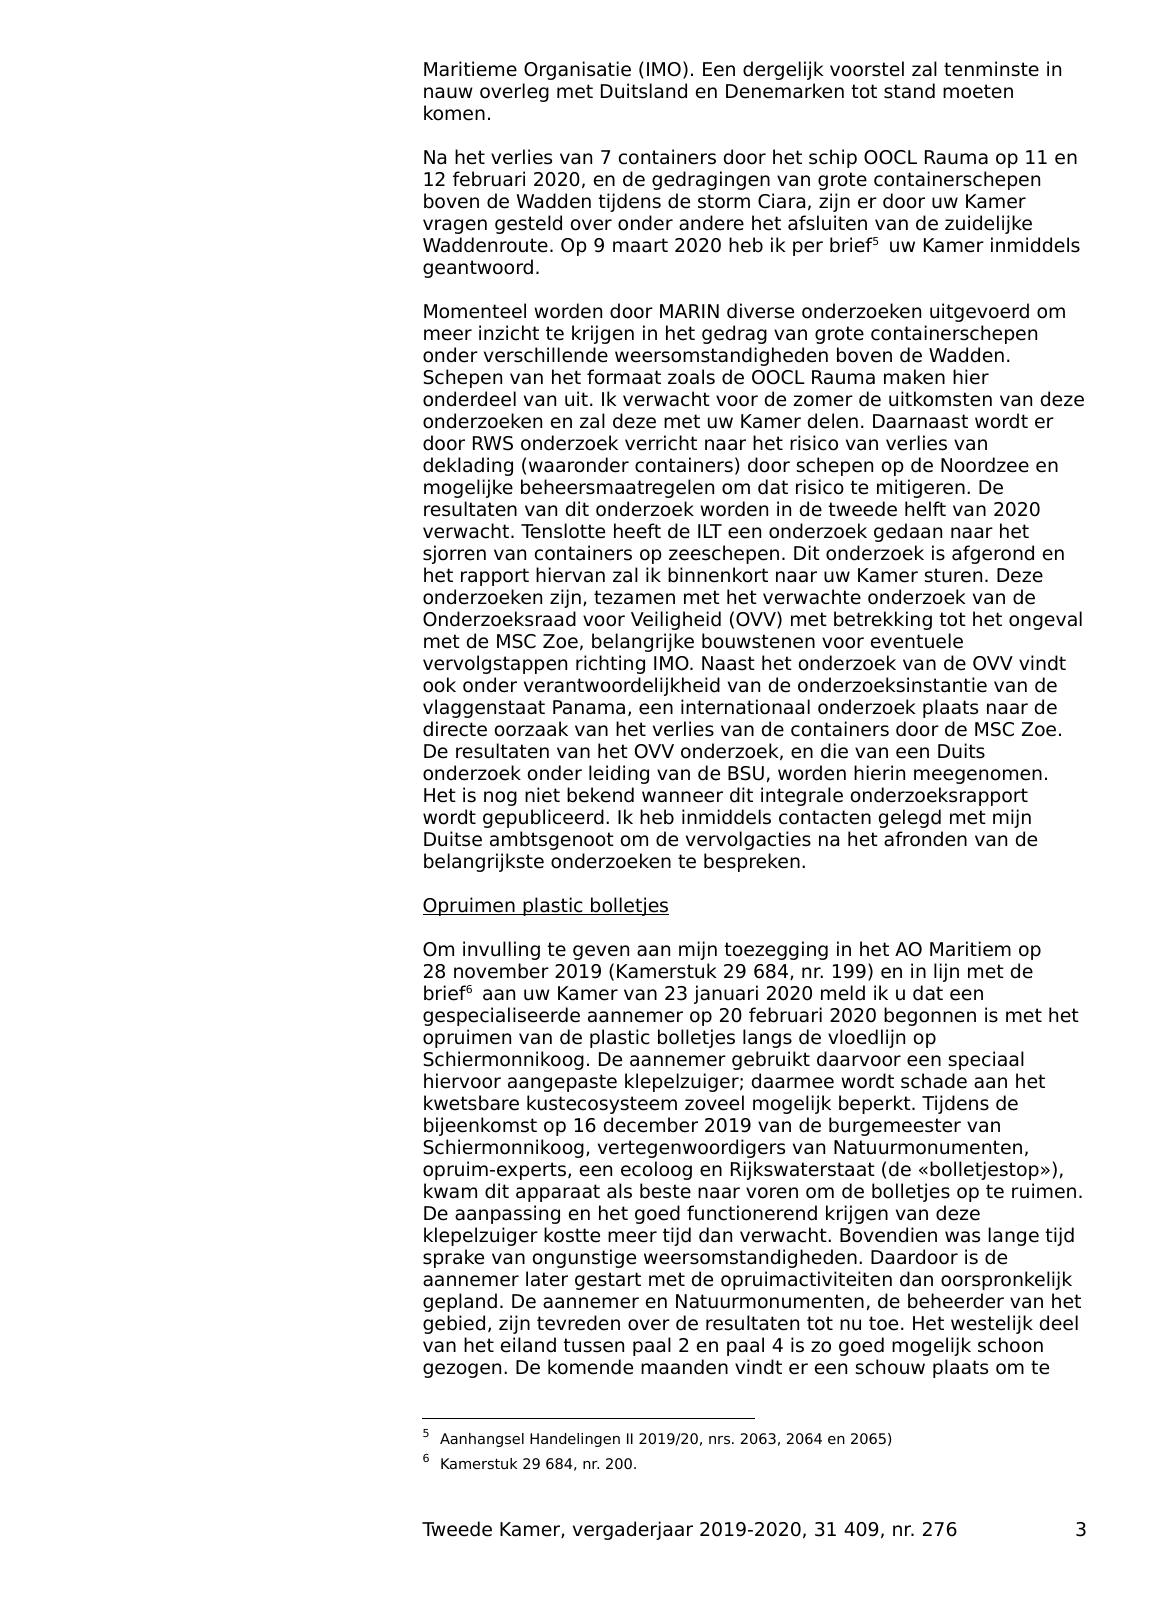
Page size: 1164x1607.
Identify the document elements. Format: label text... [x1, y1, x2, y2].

text Aanhangsel Handelingen II 2019/20, nrs. 2063, 2064 en 2065) [422, 1427, 1087, 1449]
text Om invulling te geven aan mijn toezegging in het AO Maritiem op 28 november 2019 (Kamerstuk 29 684, nr. 199) en in lijn met de brief aan uw Kamer van 23 januari 2020 meld ik u dat een gespecialiseerde aannemer op 20 februari 2020 begonnen is met het opruimen van de plastic bolletjes langs de vloedlijn op Schiermonnikoog. De aannemer gebruikt daarvoor een speciaal hiervoor aangepaste klepelzuiger; daarmee wordt schade aan het kwetsbare kustecosysteem zoveel mogelijk beperkt. Tijdens de bijeenkomst op 16 december 2019 van de burgemeester van Schiermonnikoog, vertegenwoordigers van Natuurmonumenten, opruim-experts, een ecoloog en Rijkswaterstaat (de «bolletjestop»), kwam dit apparaat als beste naar voren om de bolletjes op te ruimen. De aanpassing en het goed functionerend krijgen van deze klepelzuiger kostte meer tijd dan verwacht. Bovendien was lange tijd sprake van ongunstige weersomstandigheden. Daardoor is de aannemer later gestart met de opruimactiviteiten dan oorspronkelijk gepland. De aannemer en Natuurmonumenten, de beheerder van het gebied, zijn tevreden over de resultaten tot nu toe. Het westelijk deel van het eiland tussen paal 2 en paal 4 is zo goed mogelijk schoon gezogen. De komende maanden vindt er een schouw plaats om te [422, 939, 1087, 1379]
text Na het verlies van 7 containers door het schip OOCL Rauma op 11 en 12 februari 2020, en de gedragingen van grote containerschepen boven de Wadden tijdens de storm Ciara, zijn er door uw Kamer vragen gesteld over onder andere het afsluiten van de zuidelijke Waddenroute. Op 9 maart 2020 heb ik per brief uw Kamer inmiddels geantwoord. [422, 147, 1087, 279]
text Maritieme Organisatie (IMO). Een dergelijk voorstel zal tenminste in nauw overleg met Duitsland en Denemarken tot stand moeten komen. [422, 59, 1087, 125]
text Kamerstuk 29 684, nr. 200. [422, 1452, 1087, 1474]
subtitle Opruimen plastic bolletjes [422, 895, 1087, 917]
text Momenteel worden door MARIN diverse onderzoeken uitgevoerd om meer inzicht te krijgen in het gedrag van grote containerschepen onder verschillende weersomstandigheden boven de Wadden. Schepen van het formaat zoals de OOCL Rauma maken hier onderdeel van uit. Ik verwacht voor de zomer de uitkomsten van deze onderzoeken en zal deze met uw Kamer delen. Daarnaast wordt er door RWS onderzoek verricht naar het risico van verlies van deklading (waaronder containers) door schepen op de Noordzee en mogelijke beheersmaatregelen om dat risico te mitigeren. De resultaten van dit onderzoek worden in de tweede helft van 2020 verwacht. Tenslotte heeft de ILT een onderzoek gedaan naar het sjorren van containers op zeeschepen. Dit onderzoek is afgerond en het rapport hiervan zal ik binnenkort naar uw Kamer sturen. Deze onderzoeken zijn, tezamen met het verwachte onderzoek van de Onderzoeksraad voor Veiligheid (OVV) met betrekking tot het ongeval met de MSC Zoe, belangrijke bouwstenen voor eventuele vervolgstappen richting IMO. Naast het onderzoek van de OVV vindt ook onder verantwoordelijkheid van de onderzoeksinstantie van de vlaggenstaat Panama, een internationaal onderzoek plaats naar de directe oorzaak van het verlies van de containers door de MSC Zoe. De resultaten van het OVV onderzoek, en die van een Duits onderzoek onder leiding van de BSU, worden hierin meegenomen. Het is nog niet bekend wanneer dit integrale onderzoeksrapport wordt gepubliceerd. Ik heb inmiddels contacten gelegd met mijn Duitse ambtsgenoot om de vervolgacties na het afronden van de belangrijkste onderzoeken te bespreken. [422, 301, 1087, 873]
